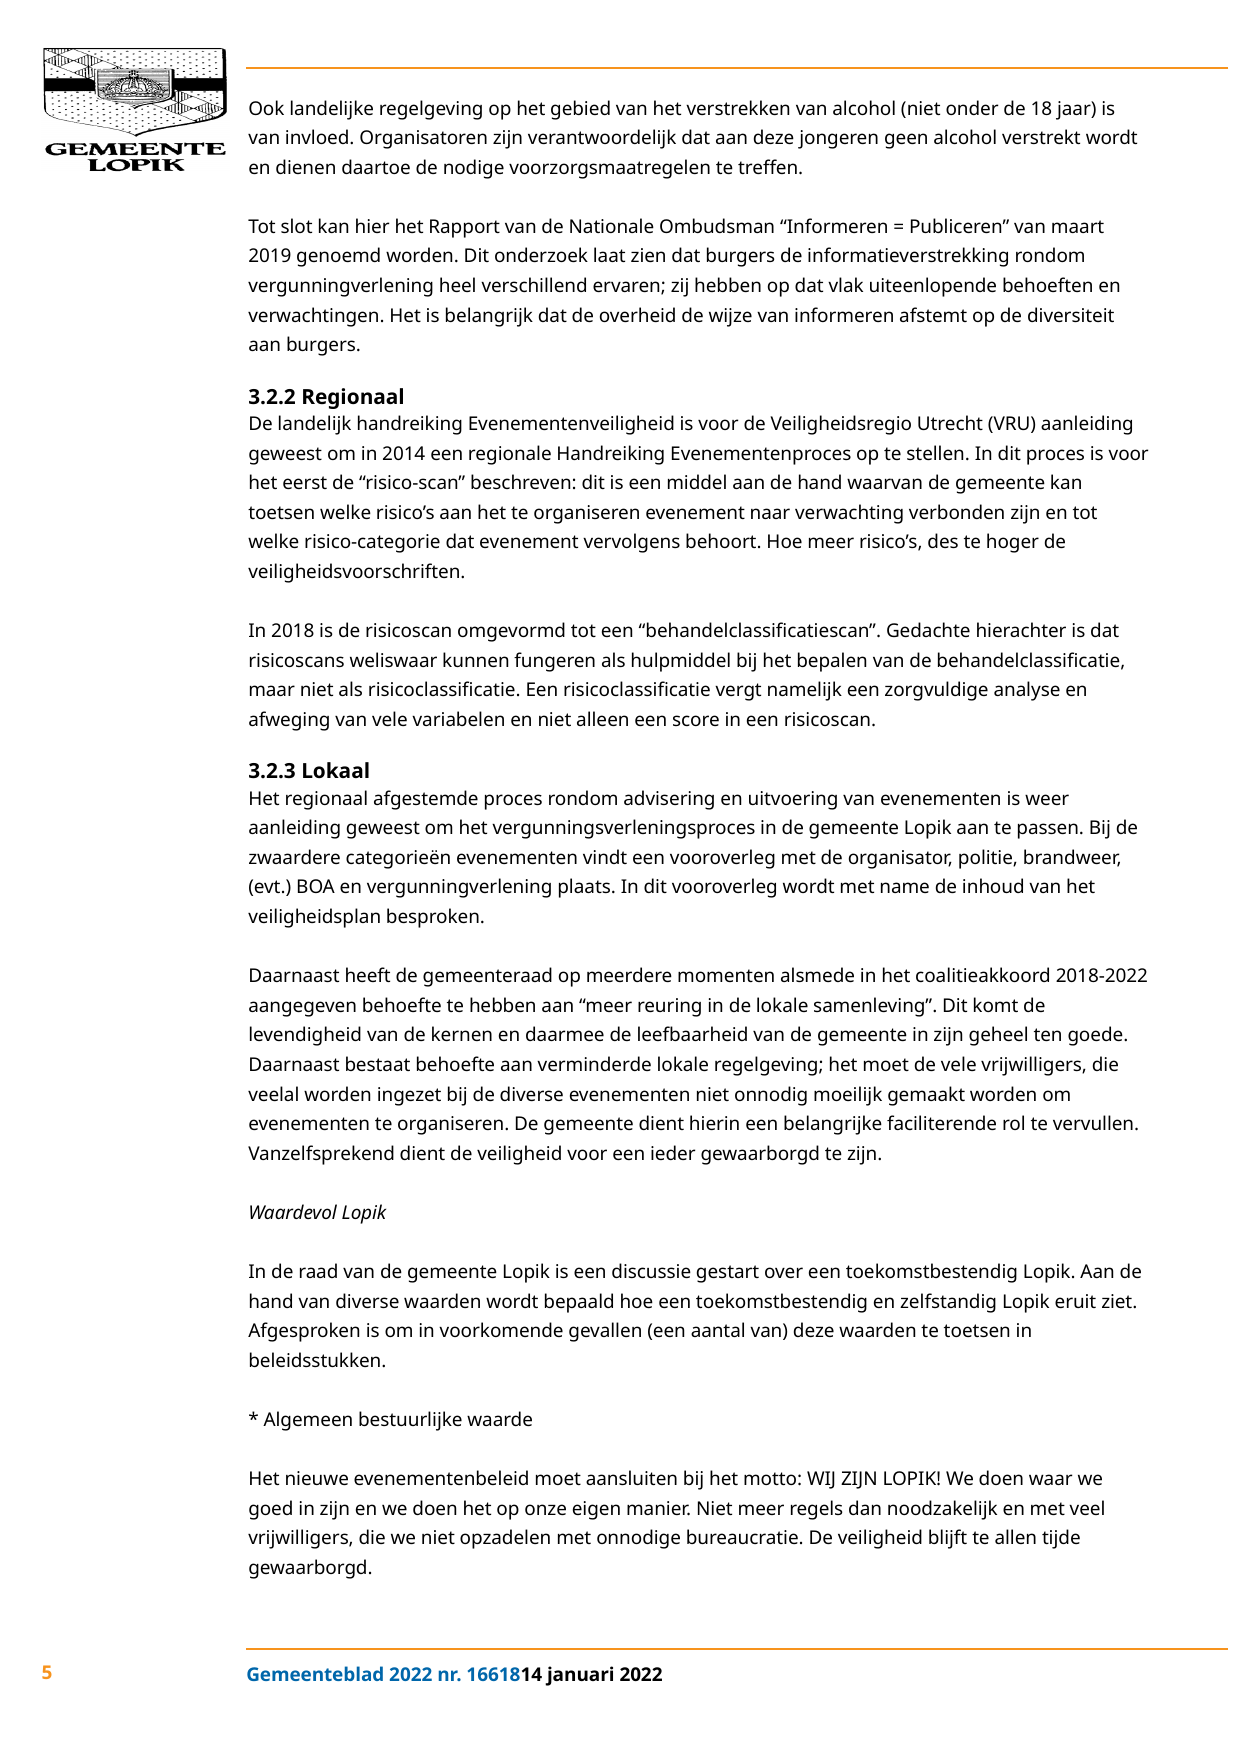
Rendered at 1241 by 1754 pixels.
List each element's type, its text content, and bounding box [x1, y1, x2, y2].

picture [41, 47, 231, 172]
text Tot slot kan hier het Rapport van de Nationale Ombudsman “Informeren = Publiceren” van maart 2019 genoemd worden. Dit onderzoek laat zien dat burgers de informatieverstrekking rondom vergunningverlening heel verschillend ervaren; zij hebben op dat vlak uiteenlopende behoeften en verwachtingen. Het is belangrijk dat de overheid de wijze van informeren afstemt op de diversiteit aan burgers. [248, 213, 1152, 357]
text De landelijk handreiking Evenementenveiligheid is voor de Veiligheidsregio Utrecht (VRU) aanleiding geweest om in 2014 een regionale Handreiking Evenementenproces op te stellen. In dit proces is voor het eerst de “risico-scan” beschreven: dit is een middel aan de hand waarvan de gemeente kan toetsen welke risico’s aan het te organiseren evenement naar verwachting verbonden zijn en tot welke risico-categorie dat evenement vervolgens behoort. Hoe meer risico’s, des te hoger de veiligheidsvoorschriften. [248, 410, 1152, 584]
text * Algemeen bestuurlijke waarde [248, 1406, 1152, 1432]
text 3.2.2 Regionaal [248, 382, 1152, 410]
text Waardevol Lopik [248, 1199, 1152, 1225]
text Ook landelijke regelgeving op het gebied van het verstrekken van alcohol (niet onder de 18 jaar) is van invloed. Organisatoren zijn verantwoordelijk dat aan deze jongeren geen alcohol verstrekt wordt en dienen daartoe de nodige voorzorgsmaatregelen te treffen. [248, 95, 1152, 180]
text In de raad van de gemeente Lopik is een discussie gestart over een toekomstbestendig Lopik. Aan de hand van diverse waarden wordt bepaald hoe een toekomstbestendig en zelfstandig Lopik eruit ziet. Afgesproken is om in voorkomende gevallen (een aantal van) deze waarden te toetsen in beleidsstukken. [248, 1258, 1152, 1373]
text Het nieuwe evenementenbeleid moet aansluiten bij het motto: WIJ ZIJN LOPIK! We doen waar we goed in zijn en we doen het op onze eigen manier. Niet meer regels dan noodzakelijk en met veel vrijwilligers, die we niet opzadelen met onnodige bureaucratie. De veiligheid blijft te allen tijde gewaarborgd. [248, 1465, 1152, 1580]
text In 2018 is de risicoscan omgevormd tot een “behandelclassificatiescan”. Gedachte hierachter is dat risicoscans weliswaar kunnen fungeren als hulpmiddel bij het bepalen van de behandelclassificatie, maar niet als risicoclassificatie. Een risicoclassificatie vergt namelijk een zorgvuldige analyse en afweging van vele variabelen en niet alleen een score in een risicoscan. [248, 617, 1152, 732]
text 3.2.3 Lokaal [248, 757, 1152, 785]
text Daarnaast heeft de gemeenteraad op meerdere momenten alsmede in het coalitieakkoord 2018-2022 aangegeven behoefte te hebben aan “meer reuring in de lokale samenleving”. Dit komt de levendigheid van de kernen en daarmee de leefbaarheid van de gemeente in zijn geheel ten goede. Daarnaast bestaat behoefte aan verminderde lokale regelgeving; het moet de vele vrijwilligers, die veelal worden ingezet bij de diverse evenementen niet onnodig moeilijk gemaakt worden om evenementen te organiseren. De gemeente dient hierin een belangrijke faciliterende rol te vervullen. Vanzelfsprekend dient de veiligheid voor een ieder gewaarborgd te zijn. [248, 962, 1152, 1166]
text Het regionaal afgestemde proces rondom advisering en uitvoering van evenementen is weer aanleiding geweest om het vergunningsverleningsproces in de gemeente Lopik aan te passen. Bij de zwaardere categorieën evenementen vindt een vooroverleg met de organisator, politie, brandweer, (evt.) BOA en vergunningverlening plaats. In dit vooroverleg wordt met name de inhoud van het veiligheidsplan besproken. [248, 785, 1152, 929]
